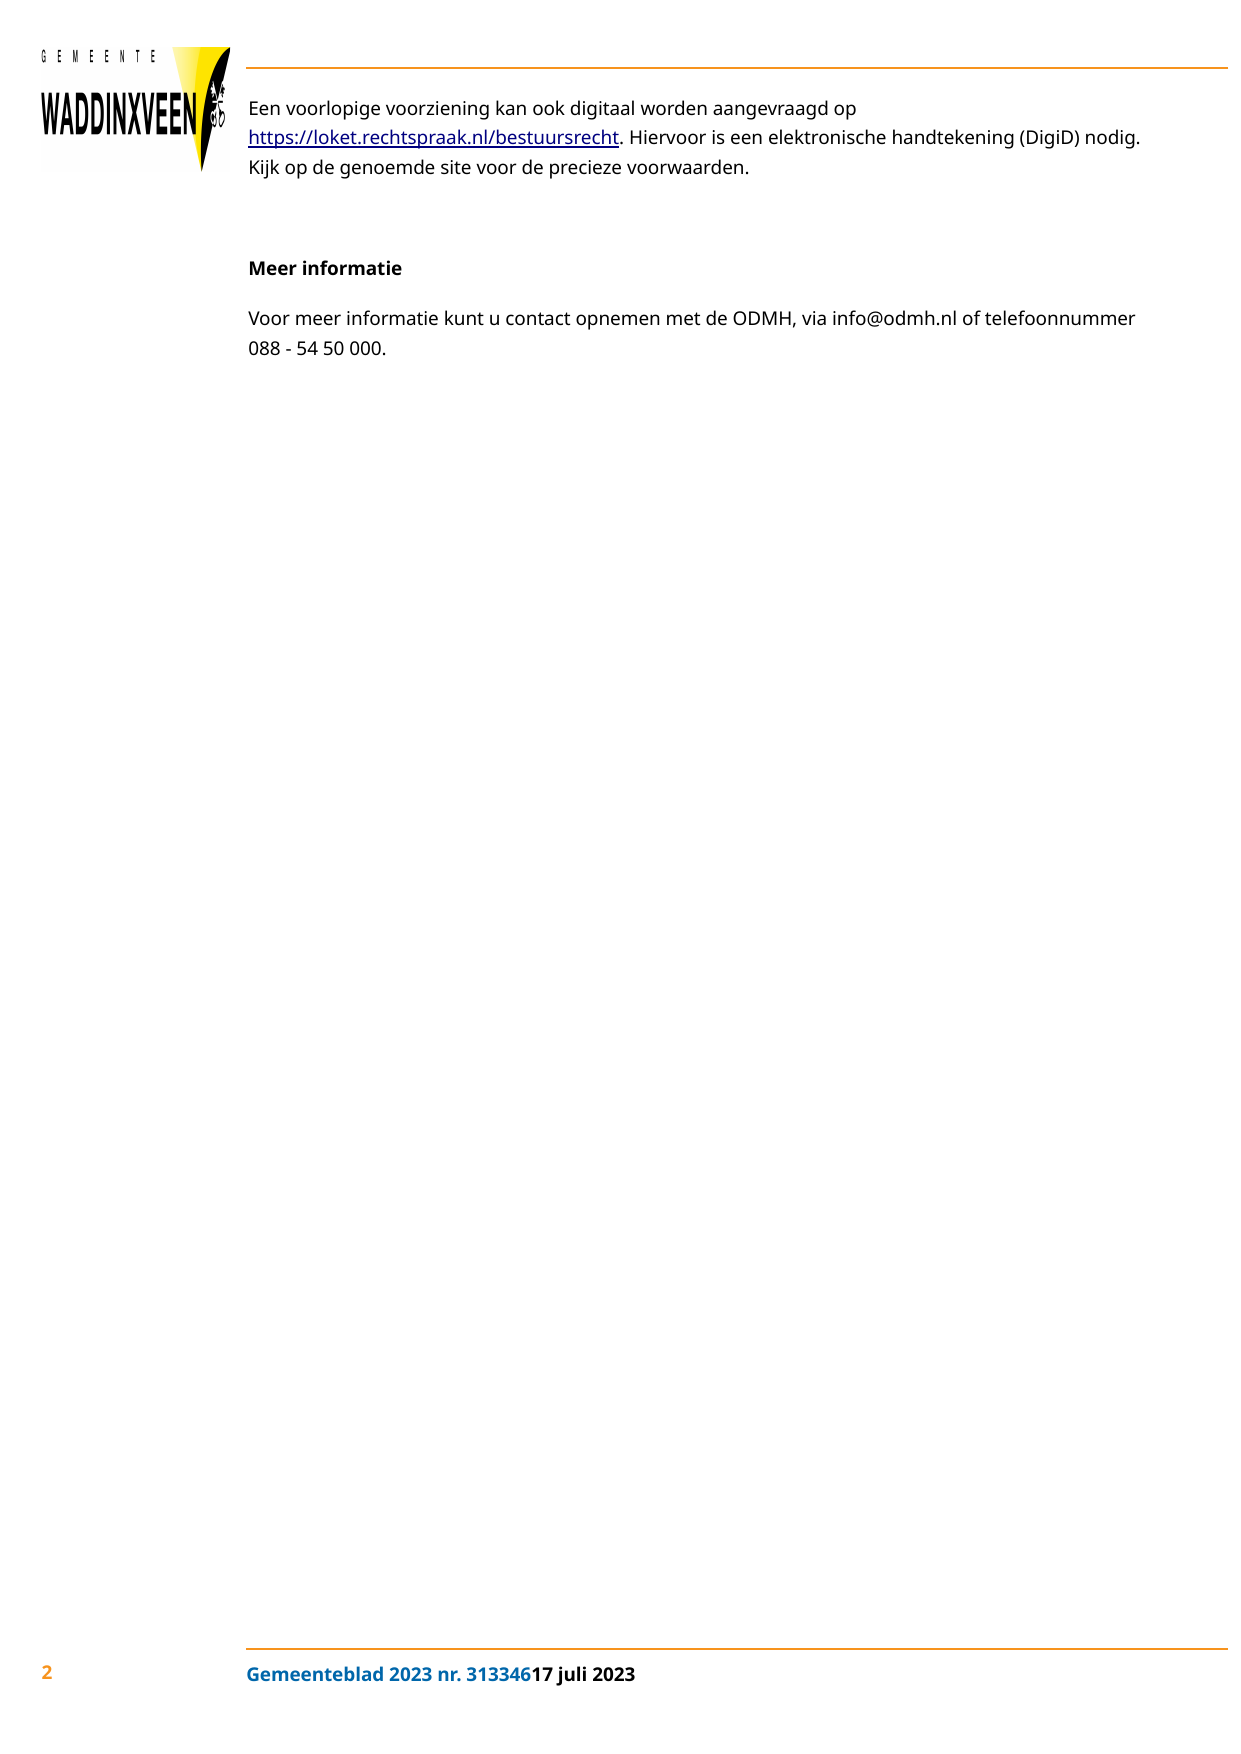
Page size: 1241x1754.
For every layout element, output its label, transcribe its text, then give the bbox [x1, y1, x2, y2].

text Een voorlopige voorziening kan ook digitaal worden aangevraagd op https://loket.rechtspraak.nl/bestuursrecht. Hiervoor is een elektronische handtekening (DigiD) nodig. Kijk op de genoemde site voor de precieze voorwaarden. [248, 95, 1152, 180]
picture [41, 47, 231, 172]
text Meer informatie [248, 255, 1152, 281]
text Voor meer informatie kunt u contact opnemen met de ODMH, via info@odmh.nl of telefoonnummer 088 - 54 50 000. [248, 305, 1152, 361]
